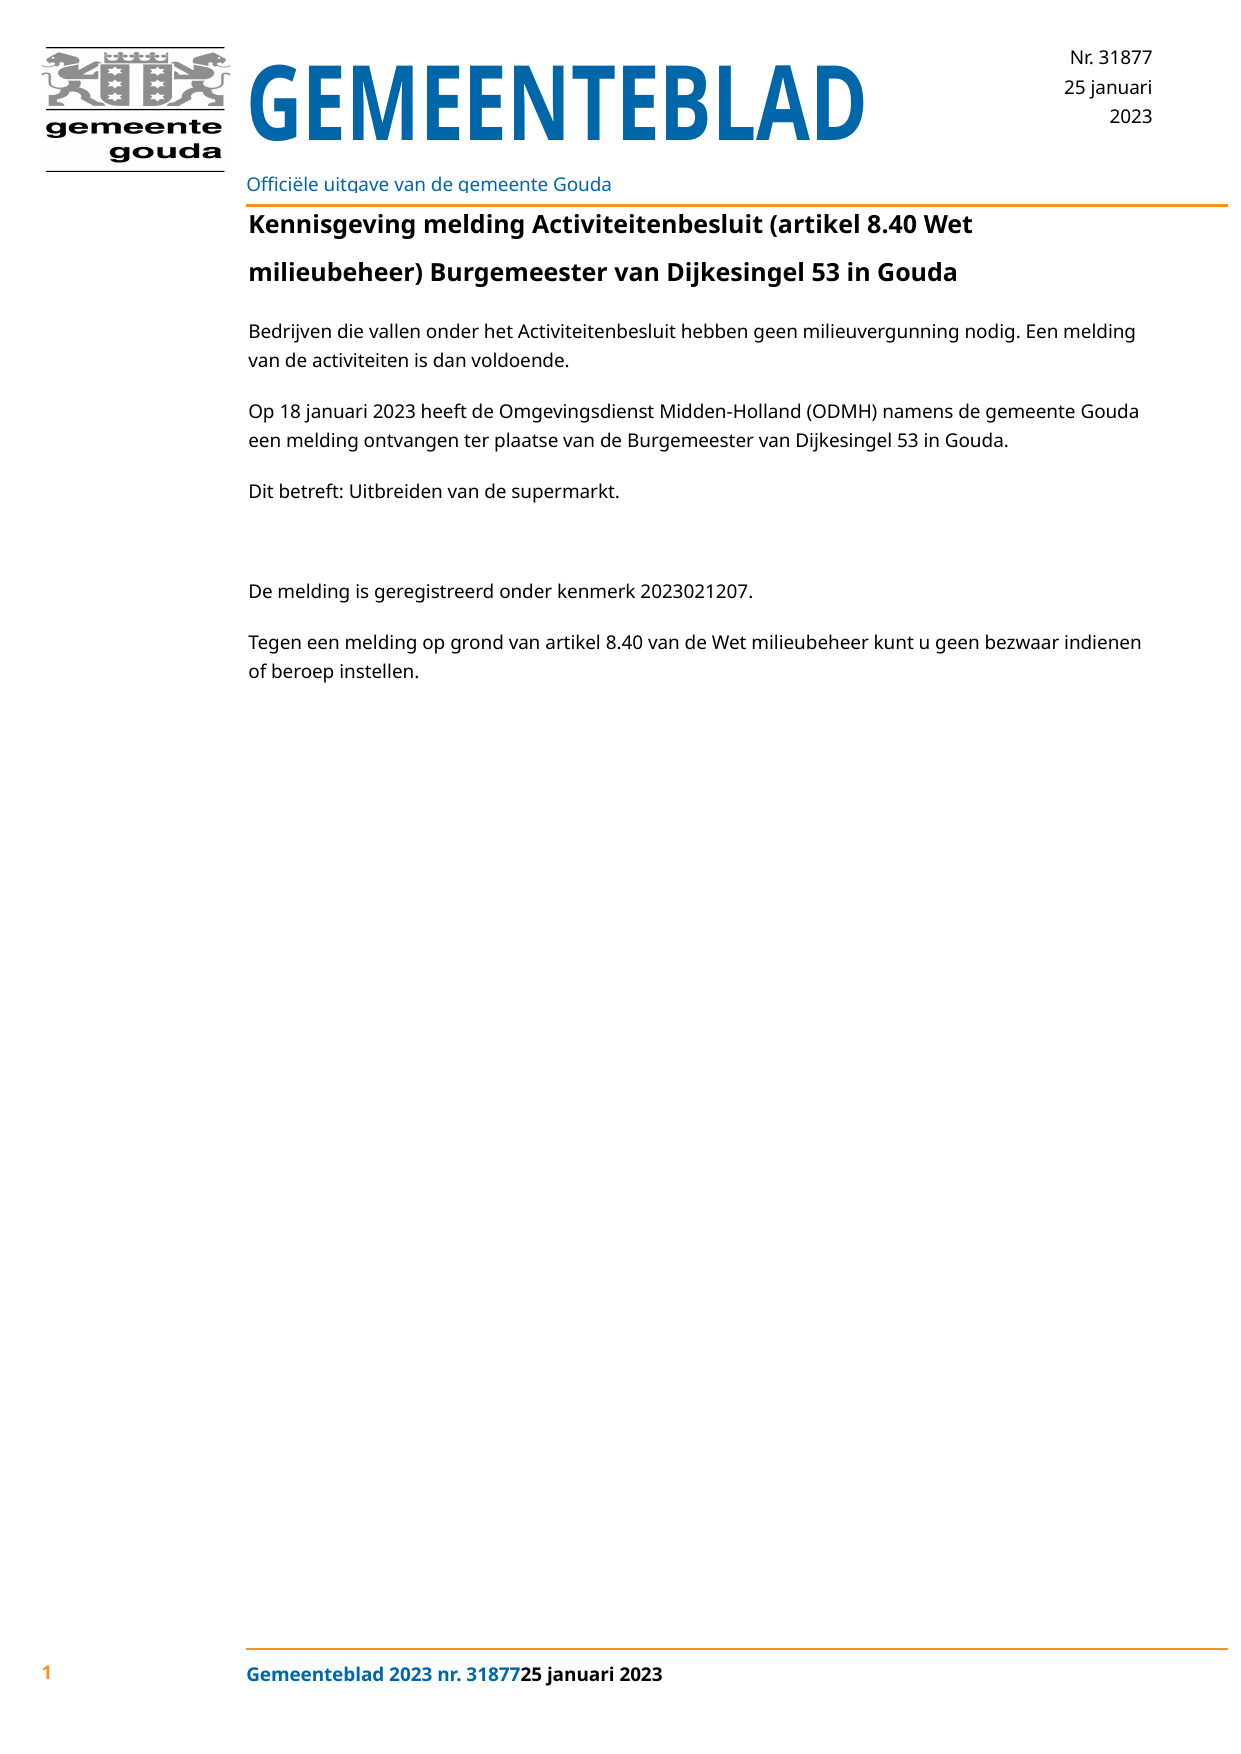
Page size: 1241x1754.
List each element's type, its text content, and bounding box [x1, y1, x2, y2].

text Tegen een melding op grond van artikel 8.40 van de Wet milieubeheer kunt u geen bezwaar indienen of beroep instellen. [248, 629, 1152, 684]
text Dit betreft: Uitbreiden van de supermarkt. [248, 478, 1152, 504]
text Bedrijven die vallen onder het Activiteitenbesluit hebben geen milieuvergunning nodig. Een melding van de activiteiten is dan voldoende. [248, 318, 1152, 373]
text De melding is geregistreerd onder kenmerk 2023021207. [248, 579, 1152, 604]
text Op 18 januari 2023 heeft de Omgevingsdienst Midden-Holland (ODMH) namens de gemeente Gouda een melding ontvangen ter plaatse van de Burgemeester van Dijkesingel 53 in Gouda. [248, 398, 1152, 453]
picture [41, 47, 231, 172]
text Kennisgeving melding Activiteitenbesluit (artikel 8.40 Wet milieubeheer) Burgemeester van Dijkesingel 53 in Gouda [248, 207, 1152, 288]
